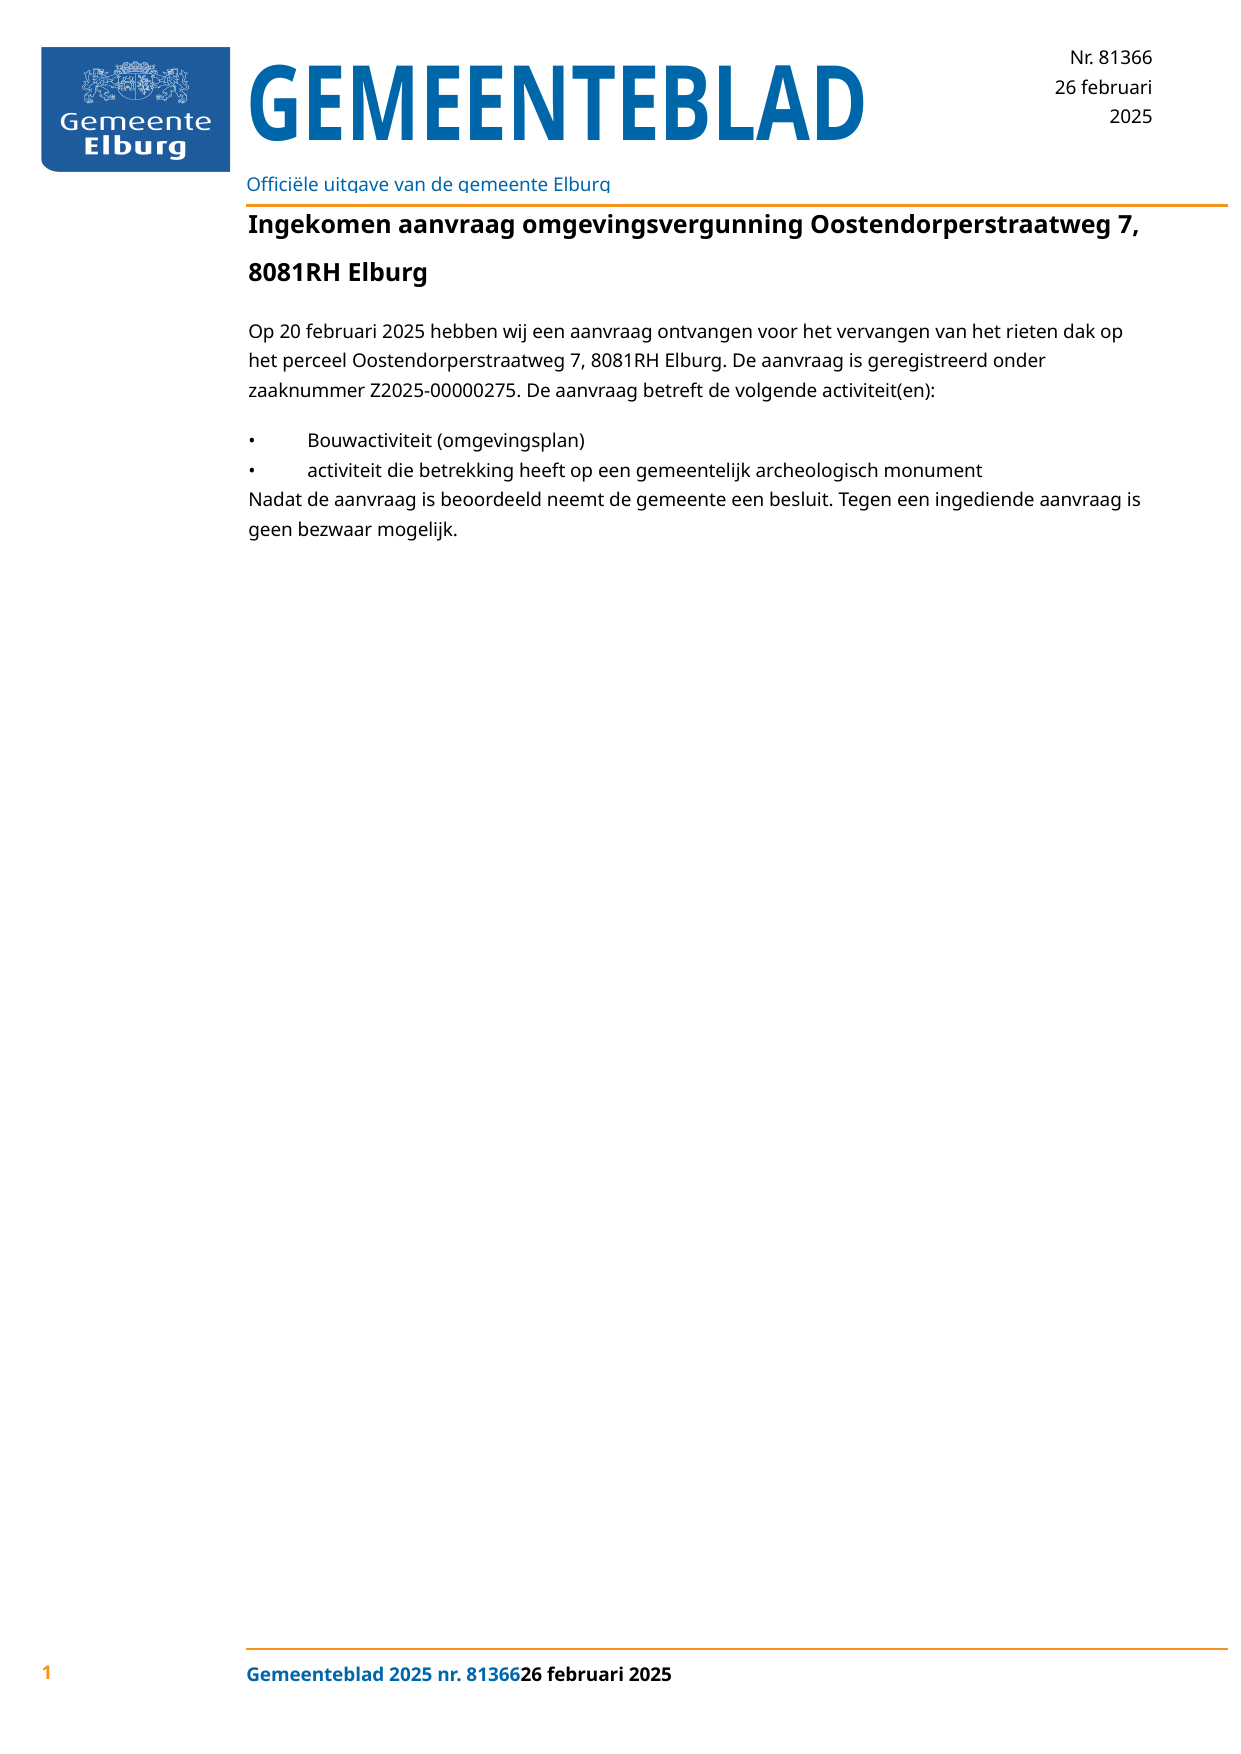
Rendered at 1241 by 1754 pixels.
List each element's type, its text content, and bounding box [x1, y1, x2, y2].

text Ingekomen aanvraag omgevingsvergunning Oostendorperstraatweg 7, 8081RH Elburg [248, 207, 1152, 288]
text Nadat de aanvraag is beoordeeld neemt de gemeente een besluit. Tegen een ingediende aanvraag is geen bezwaar mogelijk. [248, 487, 1152, 542]
list Bouwactiviteit (omgevingsplan) [248, 427, 1152, 453]
text Op 20 februari 2025 hebben wij een aanvraag ontvangen voor het vervangen van het rieten dak op het perceel Oostendorperstraatweg 7, 8081RH Elburg. De aanvraag is geregistreerd onder zaaknummer Z2025-00000275. De aanvraag betreft de volgende activiteit(en): [248, 318, 1152, 403]
picture [41, 47, 231, 172]
list activiteit die betrekking heeft op een gemeentelijk archeologisch monument [248, 457, 1152, 483]
